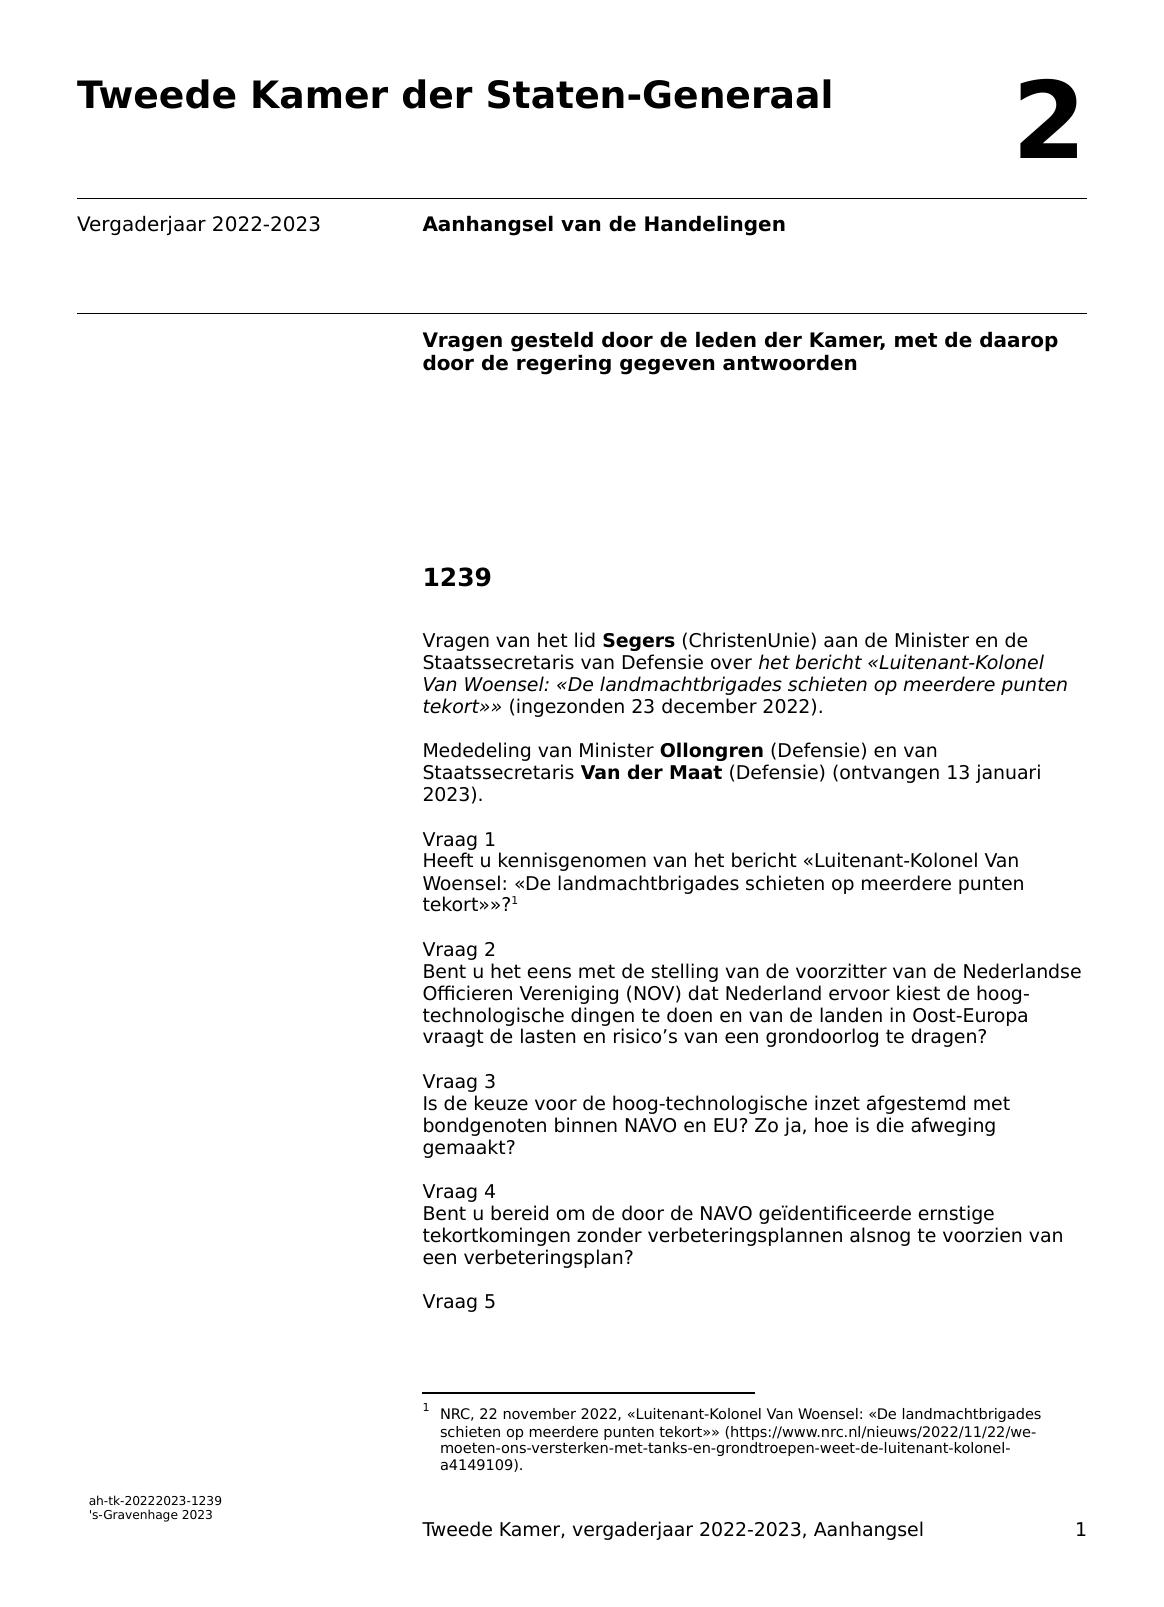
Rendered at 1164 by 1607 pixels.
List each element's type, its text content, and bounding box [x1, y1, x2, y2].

text Bent u het eens met de stelling van de voorzitter van de Nederlandse Officieren Vereniging (NOV) dat Nederland ervoor kiest de hoog-technologische dingen te doen en van de landen in Oost-Europa vraagt de lasten en risico’s van een grondoorlog te dragen? [422, 961, 1087, 1048]
text Vraag 5 [422, 1291, 1087, 1313]
text Vragen van het lid Segers (ChristenUnie) aan de Minister en de Staatssecretaris van Defensie over het bericht «Luitenant-Kolonel Van Woensel: «De landmachtbrigades schieten op meerdere punten tekort»» (ingezonden 23 december 2022). [422, 630, 1087, 718]
table_cell Vragen gesteld door de leden der Kamer, met de daarop door de regering gegeven antwoorden [422, 314, 1087, 375]
text Heeft u kennisgenomen van het bericht «Luitenant-Kolonel Van Woensel: «De landmachtbrigades schieten op meerdere punten tekort»»? [422, 850, 1087, 916]
text Bent u bereid om de door de NAVO geïdentificeerde ernstige tekortkomingen zonder verbeteringsplannen alsnog te voorzien van een verbeteringsplan? [422, 1203, 1087, 1269]
text Vraag 1 [422, 828, 1087, 850]
text Mededeling van Minister Ollongren (Defensie) en van Staatssecretaris Van der Maat (Defensie) (ontvangen 13 januari 2023). [422, 740, 1087, 806]
table_header 2 [886, 59, 1087, 198]
table_cell Aanhangsel van de Handelingen [422, 199, 1087, 313]
text Vraag 4 [422, 1181, 1087, 1203]
text 's-Gravenhage 2023 [88, 1508, 323, 1522]
text 1239 [422, 563, 1087, 592]
table_cell Vergaderjaar 2022-2023 [77, 199, 422, 313]
table_header Tweede Kamer der Staten-Generaal [77, 59, 886, 198]
text Vraag 3 [422, 1071, 1087, 1093]
text NRC, 22 november 2022, «Luitenant-Kolonel Van Woensel: «De landmachtbrigades schieten op meerdere punten tekort»» (https://www.nrc.nl/nieuws/2022/11/22/we-moeten-ons-versterken-met-tanks-en-grondtroepen-weet-de-luitenant-kolonel-a4149109). [422, 1402, 1087, 1474]
table_cell [77, 314, 422, 375]
text Is de keuze voor de hoog-technologische inzet afgestemd met bondgenoten binnen NAVO en EU? Zo ja, hoe is die afweging gemaakt? [422, 1093, 1087, 1158]
text ah-tk-20222023-1239 [88, 1494, 323, 1508]
text Vraag 2 [422, 938, 1087, 961]
